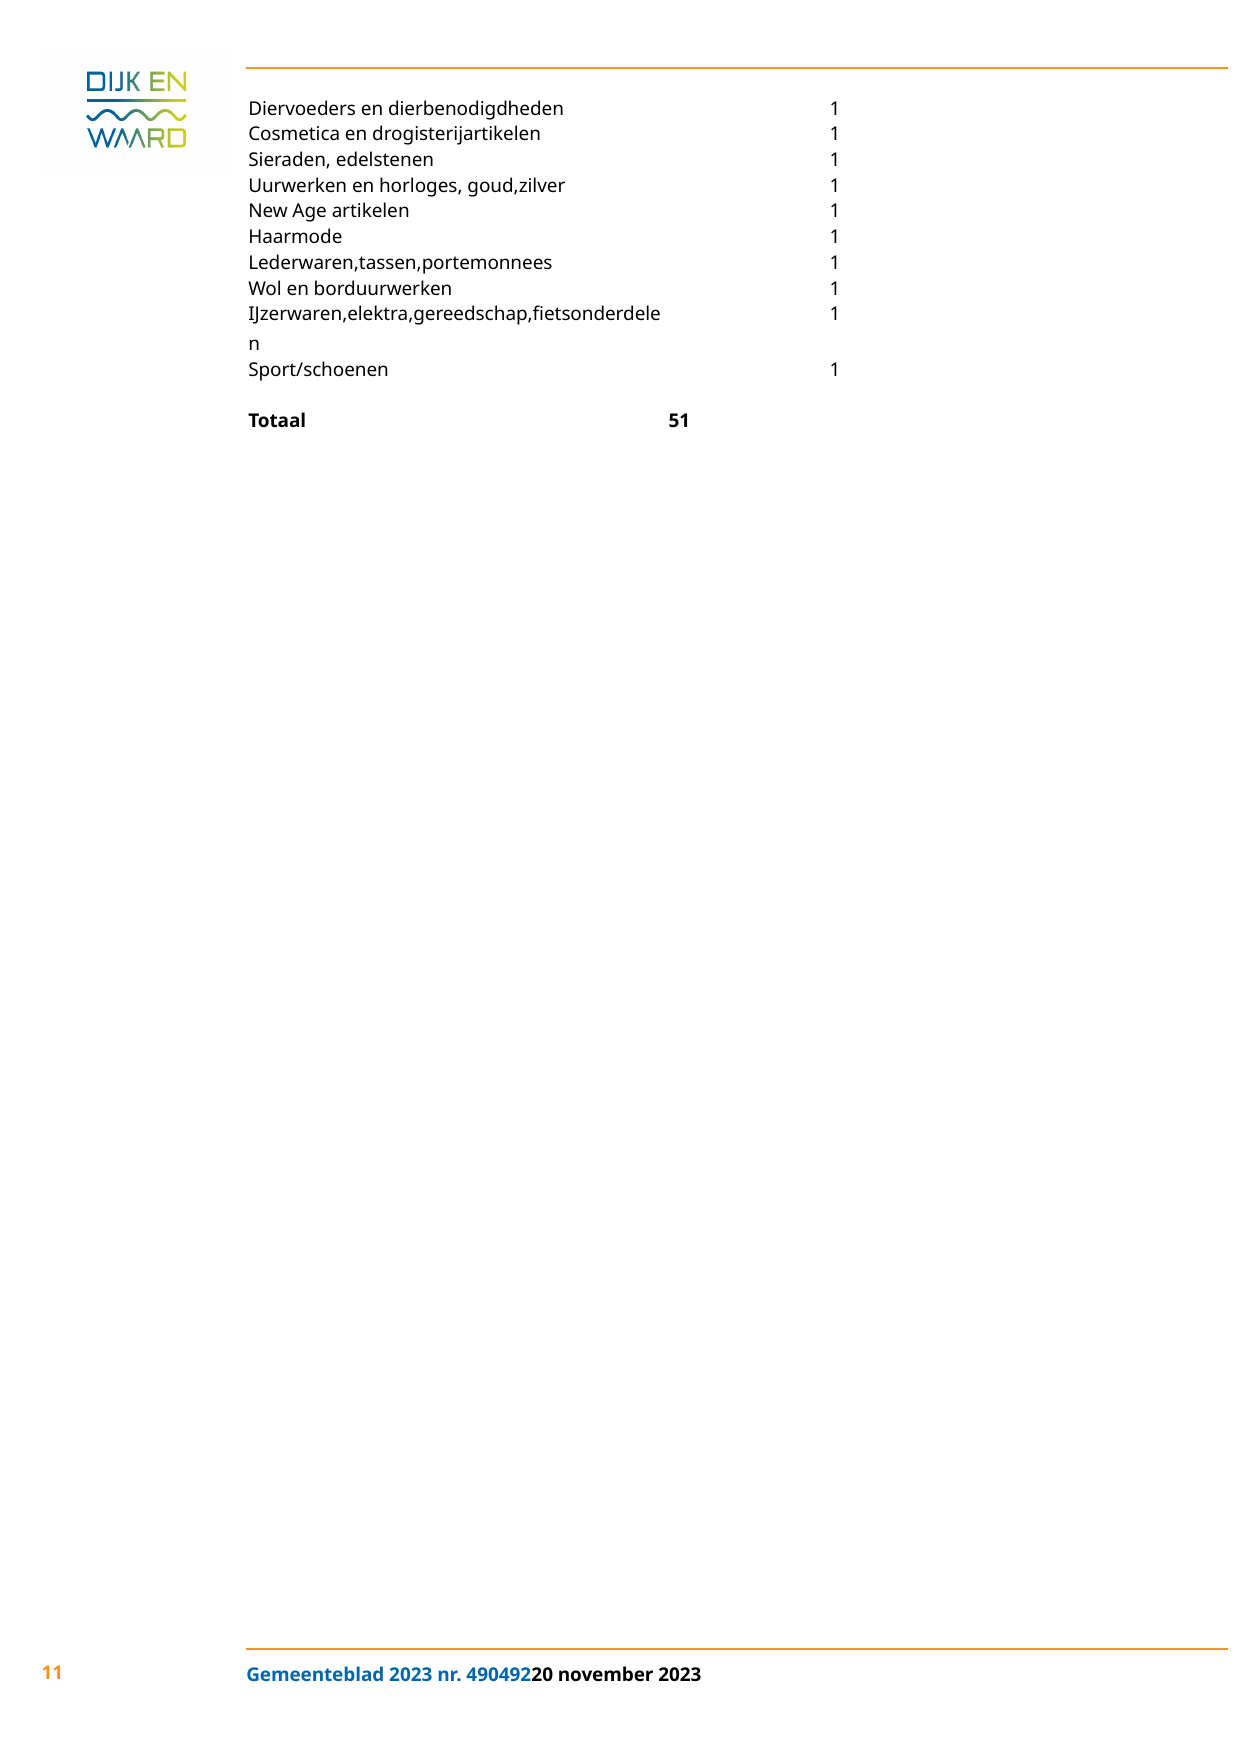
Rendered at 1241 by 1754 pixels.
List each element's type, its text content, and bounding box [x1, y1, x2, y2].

table_cell Lederwaren,tassen,portemonnees [248, 249, 668, 275]
table_cell Totaal [248, 408, 668, 433]
table_cell [991, 146, 1152, 172]
table_cell Haarmode [248, 224, 668, 249]
table_cell 1 [829, 198, 991, 223]
table_cell [991, 95, 1152, 121]
table_cell [991, 198, 1152, 223]
table_cell 1 [829, 301, 991, 356]
table_cell 1 [829, 224, 991, 249]
table_cell Sport/schoenen [248, 356, 668, 382]
table_cell 1 [829, 95, 991, 121]
table_cell [991, 172, 1152, 198]
table_cell [668, 95, 829, 121]
table_cell Sieraden, edelstenen [248, 146, 668, 172]
table_cell [668, 301, 829, 356]
table_cell Diervoeders en dierbenodigdheden [248, 95, 668, 121]
table_cell [991, 356, 1152, 382]
table_cell 1 [829, 356, 991, 382]
table_cell Uurwerken en horloges, goud,zilver [248, 172, 668, 198]
table_cell IJzerwaren,elektra,gereedschap,fietsonderdelen [248, 301, 668, 356]
table_cell Cosmetica en drogisterijartikelen [248, 121, 668, 146]
table_cell 1 [829, 249, 991, 275]
table_cell [668, 249, 829, 275]
table_cell [829, 382, 991, 407]
table_cell [991, 301, 1152, 356]
table_cell [668, 121, 829, 146]
table_cell [668, 382, 829, 407]
table_cell [991, 275, 1152, 301]
table_cell [668, 198, 829, 223]
picture [41, 47, 231, 172]
table_cell [668, 275, 829, 301]
table_cell 1 [829, 146, 991, 172]
table_cell 51 [668, 408, 829, 433]
table_cell [668, 356, 829, 382]
table_cell [668, 146, 829, 172]
table_cell New Age artikelen [248, 198, 668, 223]
table_cell [991, 408, 1152, 433]
table_cell [668, 172, 829, 198]
table_cell 1 [829, 275, 991, 301]
table_cell [991, 224, 1152, 249]
table_cell 1 [829, 121, 991, 146]
table_cell [991, 121, 1152, 146]
table_cell [248, 382, 668, 407]
table_cell 1 [829, 172, 991, 198]
table_cell Wol en borduurwerken [248, 275, 668, 301]
table_cell [668, 224, 829, 249]
table_cell [991, 382, 1152, 407]
table_cell [991, 249, 1152, 275]
table_cell [829, 408, 991, 433]
